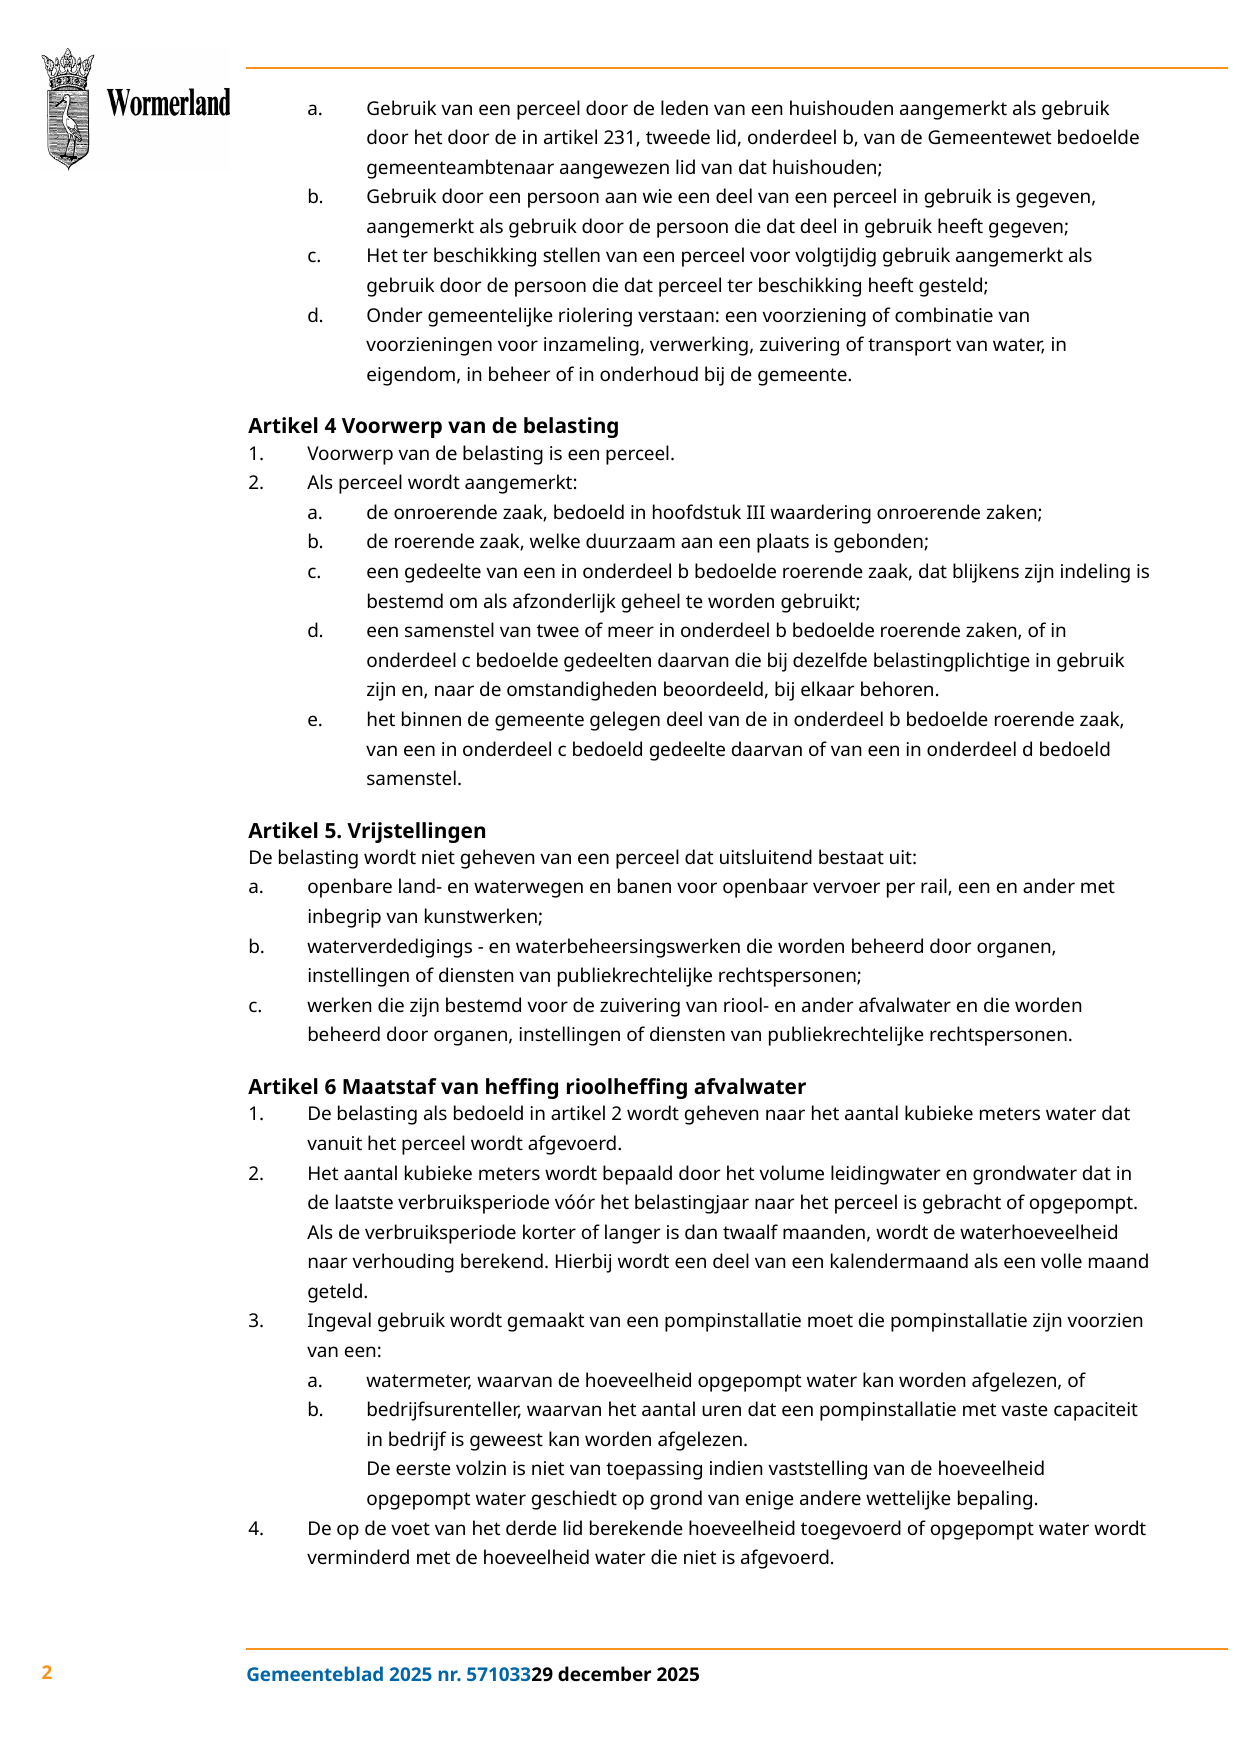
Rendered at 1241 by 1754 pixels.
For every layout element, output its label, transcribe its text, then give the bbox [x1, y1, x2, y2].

list De op de voet van het derde lid berekende hoeveelheid toegevoerd of opgepompt water wordt verminderd met de hoeveelheid water die niet is afgevoerd. [248, 1515, 1152, 1570]
list waterverdedigings - en waterbeheersingswerken die worden beheerd door organen, instellingen of diensten van publiekrechtelijke rechtspersonen; [248, 933, 1152, 988]
text De belasting wordt niet geheven van een perceel dat uitsluitend bestaat uit: [248, 844, 1152, 870]
list Gebruik door een persoon aan wie een deel van een perceel in gebruik is gegeven, aangemerkt als gebruik door de persoon die dat deel in gebruik heeft gegeven; [307, 183, 1152, 239]
list de roerende zaak, welke duurzaam aan een plaats is gebonden; [307, 529, 1152, 554]
list Onder gemeentelijke riolering verstaan: een voorziening of combinatie van voorzieningen voor inzameling, verwerking, zuivering of transport van water, in eigendom, in beheer of in onderhoud bij de gemeente. [307, 302, 1152, 387]
list Als perceel wordt aangemerkt: [248, 469, 1152, 495]
picture [41, 47, 231, 172]
list een samenstel van twee of meer in onderdeel b bedoelde roerende zaken, of in onderdeel c bedoelde gedeelten daarvan die bij dezelfde belastingplichtige in gebruik zijn en, naar de omstandigheden beoordeeld, bij elkaar behoren. [307, 617, 1152, 702]
list Gebruik van een perceel door de leden van een huishouden aangemerkt als gebruik door het door de in artikel 231, tweede lid, onderdeel b, van de Gemeentewet bedoelde gemeenteambtenaar aangewezen lid van dat huishouden; [307, 95, 1152, 180]
list Voorwerp van de belasting is een perceel. [248, 440, 1152, 466]
list watermeter, waarvan de hoeveelheid opgepompt water kan worden afgelezen, of [307, 1367, 1152, 1392]
list het binnen de gemeente gelegen deel van de in onderdeel b bedoelde roerende zaak, van een in onderdeel c bedoeld gedeelte daarvan of van een in onderdeel d bedoeld samenstel. [307, 706, 1152, 791]
list een gedeelte van een in onderdeel b bedoelde roerende zaak, dat blijkens zijn indeling is bestemd om als afzonderlijk geheel te worden gebruikt; [307, 558, 1152, 613]
list de onroerende zaak, bedoeld in hoofdstuk III waardering onroerende zaken; [307, 499, 1152, 525]
list Het ter beschikking stellen van een perceel voor volgtijdig gebruik aangemerkt als gebruik door de persoon die dat perceel ter beschikking heeft gesteld; [307, 243, 1152, 298]
list werken die zijn bestemd voor de zuivering van riool- en ander afvalwater en die worden beheerd door organen, instellingen of diensten van publiekrechtelijke rechtspersonen. [248, 992, 1152, 1047]
list Het aantal kubieke meters wordt bepaald door het volume leidingwater en grondwater dat in de laatste verbruiksperiode vóór het belastingjaar naar het perceel is gebracht of opgepompt. Als de verbruiksperiode korter of langer is dan twaalf maanden, wordt de waterhoeveelheid naar verhouding berekend. Hierbij wordt een deel van een kalendermaand als een volle maand geteld. [248, 1160, 1152, 1304]
text Artikel 6 Maatstaf van heffing rioolheffing afvalwater [248, 1072, 1152, 1101]
list bedrijfsurenteller, waarvan het aantal uren dat een pompinstallatie met vaste capaciteit in bedrijf is geweest kan worden afgelezen. [307, 1396, 1152, 1452]
list De eerste volzin is niet van toepassing indien vaststelling van de hoeveelheid opgepompt water geschiedt op grond van enige andere wettelijke bepaling. [307, 1456, 1152, 1511]
list Ingeval gebruik wordt gemaakt van een pompinstallatie moet die pompinstallatie zijn voorzien van een: [248, 1308, 1152, 1363]
list De belasting als bedoeld in artikel 2 wordt geheven naar het aantal kubieke meters water dat vanuit het perceel wordt afgevoerd. [248, 1101, 1152, 1156]
list openbare land- en waterwegen en banen voor openbaar vervoer per rail, een en ander met inbegrip van kunstwerken; [248, 874, 1152, 929]
text Artikel 4 Voorwerp van de belasting [248, 411, 1152, 440]
text Artikel 5. Vrijstellingen [248, 816, 1152, 844]
